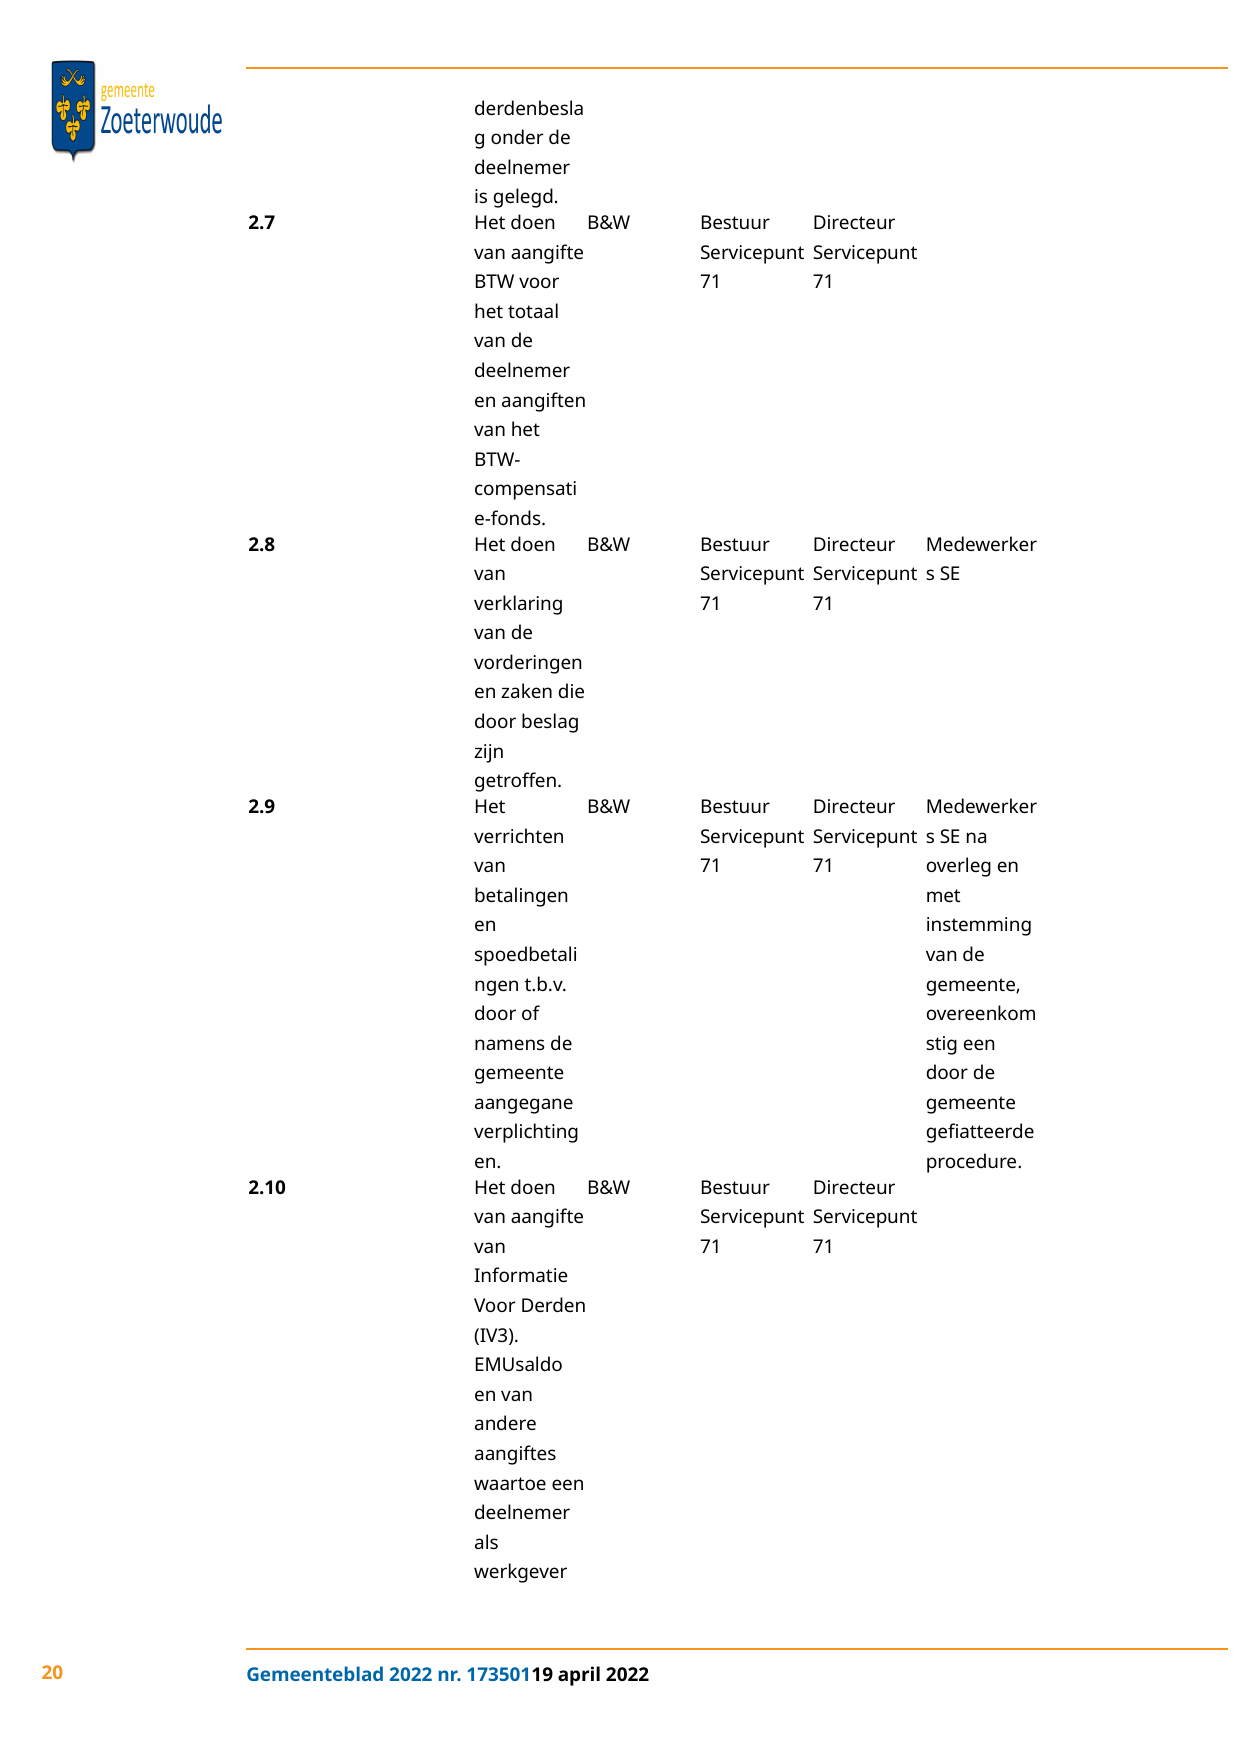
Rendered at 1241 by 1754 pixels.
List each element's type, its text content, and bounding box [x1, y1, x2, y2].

table_cell 2.7 [248, 209, 361, 531]
table_cell Directeur Servicepunt71 [813, 209, 926, 531]
table_cell Medewerkers SE [926, 531, 1038, 793]
table_cell [361, 531, 474, 793]
table_cell [1039, 1174, 1152, 1584]
table_cell Directeur Servicepunt71 [813, 793, 926, 1174]
table_cell 2.10 [248, 1174, 361, 1584]
table_cell [248, 95, 361, 209]
table_cell [813, 95, 926, 209]
table_cell B&W [587, 531, 700, 793]
table_cell [926, 95, 1038, 209]
picture [41, 47, 231, 172]
table_cell Het doen van aangifte BTW voor het totaal van de deelnemer en aangiften van het BTW-compensatie-fonds. [474, 209, 587, 531]
table_cell Bestuur Servicepunt71 [700, 793, 813, 1174]
table_cell [926, 1174, 1038, 1584]
table_cell Het doen van aangifte van Informatie Voor Derden (IV3). EMUsaldo en van andere aangiftes waartoe een deelnemer als werkgever [474, 1174, 587, 1584]
table_cell 2.8 [248, 531, 361, 793]
table_cell Het verrichten van betalingen en spoedbetalingen t.b.v. door of namens de gemeente aangegane verplichtingen. [474, 793, 587, 1174]
table_cell [361, 1174, 474, 1584]
table_cell [1039, 209, 1152, 531]
table_cell [361, 209, 474, 531]
table_cell [1039, 531, 1152, 793]
table_cell [1039, 793, 1152, 1174]
table_cell [587, 95, 700, 209]
table_cell [926, 209, 1038, 531]
table_cell [1039, 95, 1152, 209]
table_cell [361, 793, 474, 1174]
table_cell Medewerkers SE na overleg en met instemming van de gemeente, overeenkomstig een door de gemeente gefiatteerde procedure. [926, 793, 1038, 1174]
table_cell Directeur Servicepunt71 [813, 1174, 926, 1584]
table_cell Bestuur Servicepunt71 [700, 209, 813, 531]
table_cell [361, 95, 474, 209]
table_cell Het doen van verklaring van de vorderingen en zaken die door beslag zijn getroffen. [474, 531, 587, 793]
table_cell Bestuur Servicepunt71 [700, 531, 813, 793]
table_cell B&W [587, 1174, 700, 1584]
table_cell B&W [587, 793, 700, 1174]
table_cell 2.9 [248, 793, 361, 1174]
table_cell Directeur Servicepunt71 [813, 531, 926, 793]
table_cell derdenbeslag onder de deelnemer is gelegd. [474, 95, 587, 209]
table_cell [700, 95, 813, 209]
table_cell B&W [587, 209, 700, 531]
table_cell Bestuur Servicepunt71 [700, 1174, 813, 1584]
